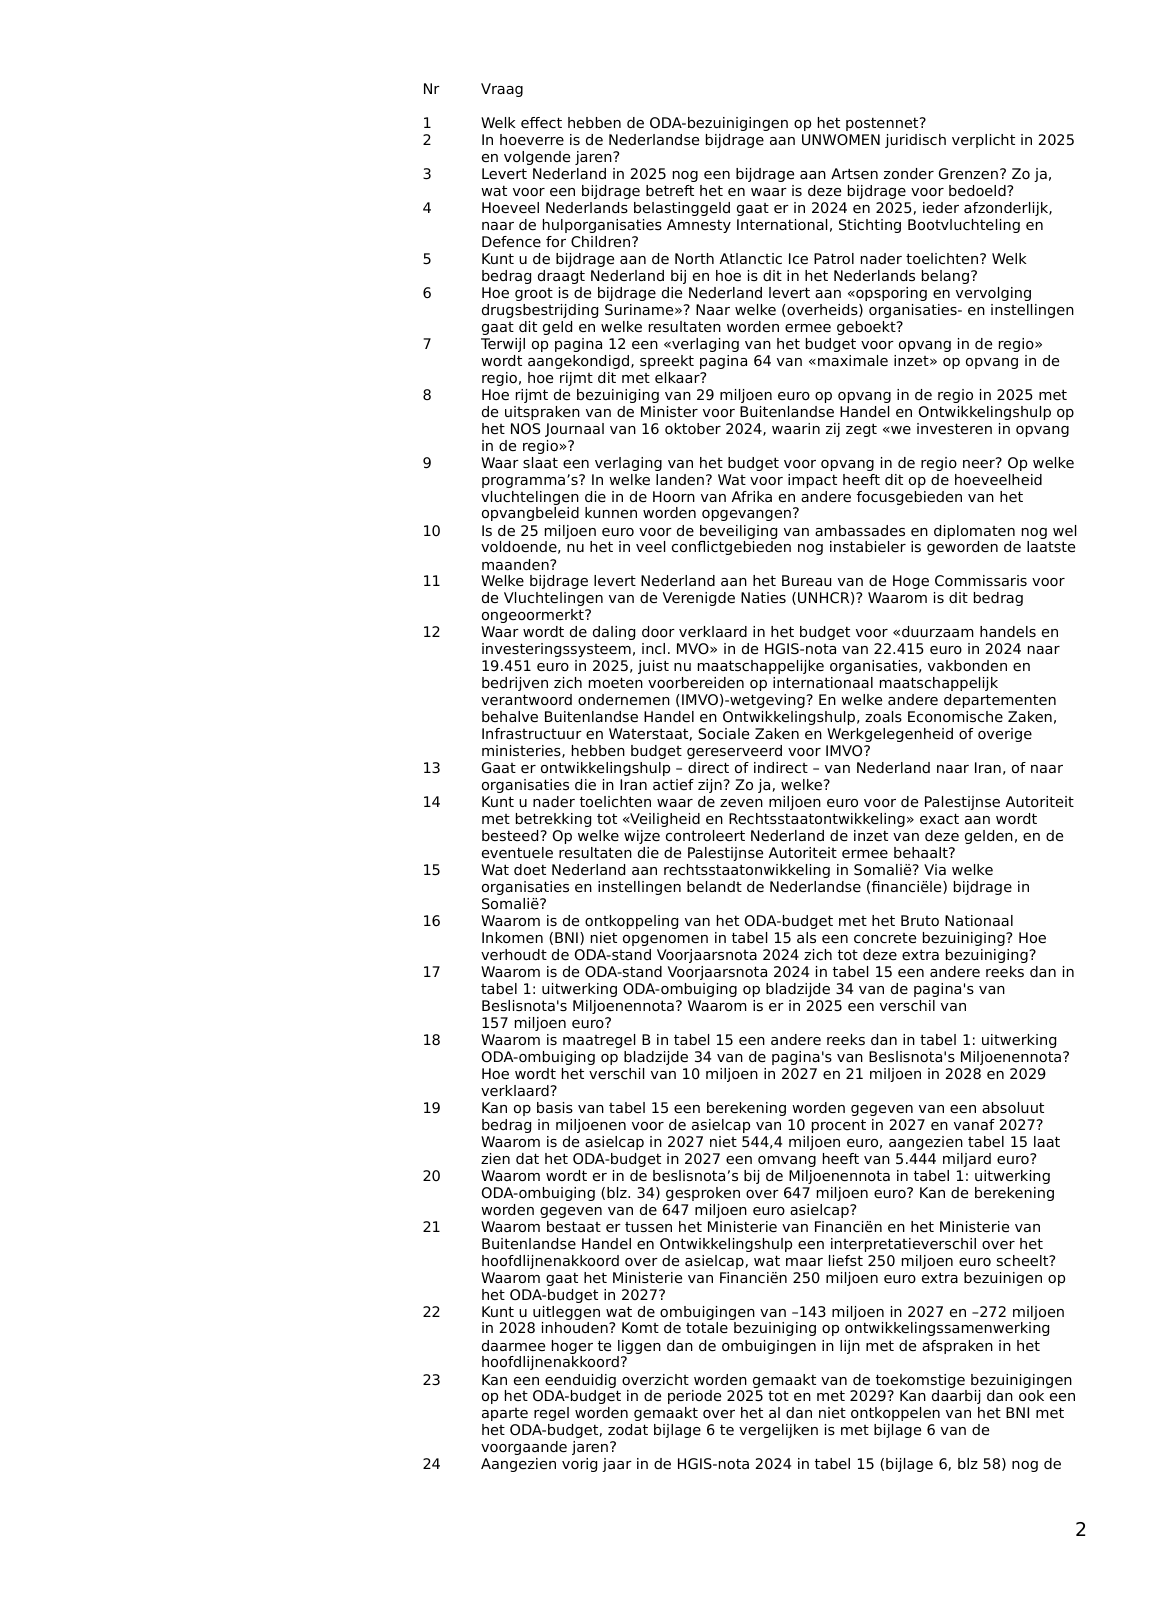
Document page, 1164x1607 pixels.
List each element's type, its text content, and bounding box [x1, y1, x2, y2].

table_cell 17 [422, 964, 475, 1032]
table_cell 24 [422, 1456, 475, 1473]
table_cell Waarom is maatregel B in tabel 15 een andere reeks dan in tabel 1: uitwerking ODA-ombuiging op bladzijde 34 van de pagina's van Beslisnota's Miljoenennota? Hoe wordt het verschil van 10 miljoen in 2027 en 21 miljoen in 2028 en 2029 verklaard? [475, 1032, 1087, 1100]
table_cell Kunt u nader toelichten waar de zeven miljoen euro voor de Palestijnse Autoriteit met betrekking tot «Veiligheid en Rechtsstaatontwikkeling» exact aan wordt besteed? Op welke wijze controleert Nederland de inzet van deze gelden, en de eventuele resultaten die de Palestijnse Autoriteit ermee behaalt? [475, 794, 1087, 862]
table_cell 7 [422, 336, 475, 387]
table_cell Waarom wordt er in de beslisnota’s bij de Miljoenennota in tabel 1: uitwerking ODA-ombuiging (blz. 34) gesproken over 647 miljoen euro? Kan de berekening worden gegeven van de 647 miljoen euro asielcap? [475, 1168, 1087, 1218]
table_cell Welk effect hebben de ODA-bezuinigingen op het postennet? [475, 115, 1087, 132]
table_cell Waarom is de ODA-stand Voorjaarsnota 2024 in tabel 15 een andere reeks dan in tabel 1: uitwerking ODA-ombuiging op bladzijde 34 van de pagina's van Beslisnota's Miljoenennota? Waarom is er in 2025 een verschil van 157 miljoen euro? [475, 964, 1087, 1032]
table_cell 13 [422, 760, 475, 794]
table_cell Kunt u uitleggen wat de ombuigingen van –143 miljoen in 2027 en –272 miljoen in 2028 inhouden? Komt de totale bezuiniging op ontwikkelingssamenwerking daarmee hoger te liggen dan de ombuigingen in lijn met de afspraken in het hoofdlijnenakkoord? [475, 1304, 1087, 1371]
table_cell 8 [422, 387, 475, 454]
table_cell Is de 25 miljoen euro voor de beveiliging van ambassades en diplomaten nog wel voldoende, nu het in veel conflictgebieden nog instabieler is geworden de laatste maanden? [475, 523, 1087, 573]
table_header Vraag [475, 81, 1087, 98]
table_cell Kan op basis van tabel 15 een berekening worden gegeven van een absoluut bedrag in miljoenen voor de asielcap van 10 procent in 2027 en vanaf 2027? Waarom is de asielcap in 2027 niet 544,4 miljoen euro, aangezien tabel 15 laat zien dat het ODA-budget in 2027 een omvang heeft van 5.444 miljard euro? [475, 1100, 1087, 1168]
table_cell Levert Nederland in 2025 nog een bijdrage aan Artsen zonder Grenzen? Zo ja, wat voor een bijdrage betreft het en waar is deze bijdrage voor bedoeld? [475, 166, 1087, 200]
table_cell 18 [422, 1032, 475, 1100]
table_cell 20 [422, 1168, 475, 1218]
table_cell Waar slaat een verlaging van het budget voor opvang in de regio neer? Op welke programma’s? In welke landen? Wat voor impact heeft dit op de hoeveelheid vluchtelingen die in de Hoorn van Afrika en andere focusgebieden van het opvangbeleid kunnen worden opgevangen? [475, 455, 1087, 522]
table_cell Kan een eenduidig overzicht worden gemaakt van de toekomstige bezuinigingen op het ODA-budget in de periode 2025 tot en met 2029? Kan daarbij dan ook een aparte regel worden gemaakt over het al dan niet ontkoppelen van het BNI met het ODA-budget, zodat bijlage 6 te vergelijken is met bijlage 6 van de voorgaande jaren? [475, 1371, 1087, 1456]
table_cell 10 [422, 523, 475, 573]
table_header Nr [422, 81, 475, 98]
table_cell 5 [422, 251, 475, 285]
table_cell Hoeveel Nederlands belastinggeld gaat er in 2024 en 2025, ieder afzonderlijk, naar de hulporganisaties Amnesty International, Stichting Bootvluchteling en Defence for Children? [475, 200, 1087, 251]
table_cell 14 [422, 794, 475, 862]
table_cell 16 [422, 913, 475, 964]
table_cell Waarom bestaat er tussen het Ministerie van Financiën en het Ministerie van Buitenlandse Handel en Ontwikkelingshulp een interpretatieverschil over het hoofdlijnenakkoord over de asielcap, wat maar liefst 250 miljoen euro scheelt? Waarom gaat het Ministerie van Financiën 250 miljoen euro extra bezuinigen op het ODA-budget in 2027? [475, 1219, 1087, 1303]
table_cell 19 [422, 1100, 475, 1168]
table_cell 2 [422, 132, 475, 166]
table_cell 15 [422, 862, 475, 913]
table_cell Waar wordt de daling door verklaard in het budget voor «duurzaam handels en investeringssysteem, incl. MVO» in de HGIS-nota van 22.415 euro in 2024 naar 19.451 euro in 2025, juist nu maatschappelijke organisaties, vakbonden en bedrijven zich moeten voorbereiden op internationaal maatschappelijk verantwoord ondernemen (IMVO)-wetgeving? En welke andere departementen behalve Buitenlandse Handel en Ontwikkelingshulp, zoals Economische Zaken, Infrastructuur en Waterstaat, Sociale Zaken en Werkgelegenheid of overige ministeries, hebben budget gereserveerd voor IMVO? [475, 624, 1087, 760]
table_cell Welke bijdrage levert Nederland aan het Bureau van de Hoge Commissaris voor de Vluchtelingen van de Verenigde Naties (UNHCR)? Waarom is dit bedrag ongeoormerkt? [475, 573, 1087, 624]
table_cell Wat doet Nederland aan rechtsstaatonwikkeling in Somalië? Via welke organisaties en instellingen belandt de Nederlandse (financiële) bijdrage in Somalië? [475, 862, 1087, 913]
table_cell Terwijl op pagina 12 een «verlaging van het budget voor opvang in de regio» wordt aangekondigd, spreekt pagina 64 van «maximale inzet» op opvang in de regio, hoe rijmt dit met elkaar? [475, 336, 1087, 387]
table_cell 22 [422, 1304, 475, 1371]
table_cell 23 [422, 1371, 475, 1456]
table_cell Aangezien vorig jaar in de HGIS-nota 2024 in tabel 15 (bijlage 6, blz 58) nog de [475, 1456, 1087, 1473]
table_cell [422, 98, 475, 115]
table_cell Kunt u de bijdrage aan de North Atlanctic Ice Patrol nader toelichten? Welk bedrag draagt Nederland bij en hoe is dit in het Nederlands belang? [475, 251, 1087, 285]
table_cell Hoe rijmt de bezuiniging van 29 miljoen euro op opvang in de regio in 2025 met de uitspraken van de Minister voor Buitenlandse Handel en Ontwikkelingshulp op het NOS Journaal van 16 oktober 2024, waarin zij zegt «we investeren in opvang in de regio»? [475, 387, 1087, 454]
table_cell [475, 98, 1087, 115]
table_cell Gaat er ontwikkelingshulp – direct of indirect – van Nederland naar Iran, of naar organisaties die in Iran actief zijn? Zo ja, welke? [475, 760, 1087, 794]
table_cell 1 [422, 115, 475, 132]
table_cell In hoeverre is de Nederlandse bijdrage aan UNWOMEN juridisch verplicht in 2025 en volgende jaren? [475, 132, 1087, 166]
table_cell Hoe groot is de bijdrage die Nederland levert aan «opsporing en vervolging drugsbestrĳding Suriname»? Naar welke (overheids) organisaties- en instellingen gaat dit geld en welke resultaten worden ermee geboekt? [475, 285, 1087, 336]
table_cell 12 [422, 624, 475, 760]
table_cell 11 [422, 573, 475, 624]
table_cell 3 [422, 166, 475, 200]
table_cell Waarom is de ontkoppeling van het ODA-budget met het Bruto Nationaal Inkomen (BNI) niet opgenomen in tabel 15 als een concrete bezuiniging? Hoe verhoudt de ODA-stand Voorjaarsnota 2024 zich tot deze extra bezuiniging? [475, 913, 1087, 964]
table_cell 9 [422, 455, 475, 522]
table_cell 4 [422, 200, 475, 251]
table_cell 21 [422, 1219, 475, 1303]
table_cell 6 [422, 285, 475, 336]
